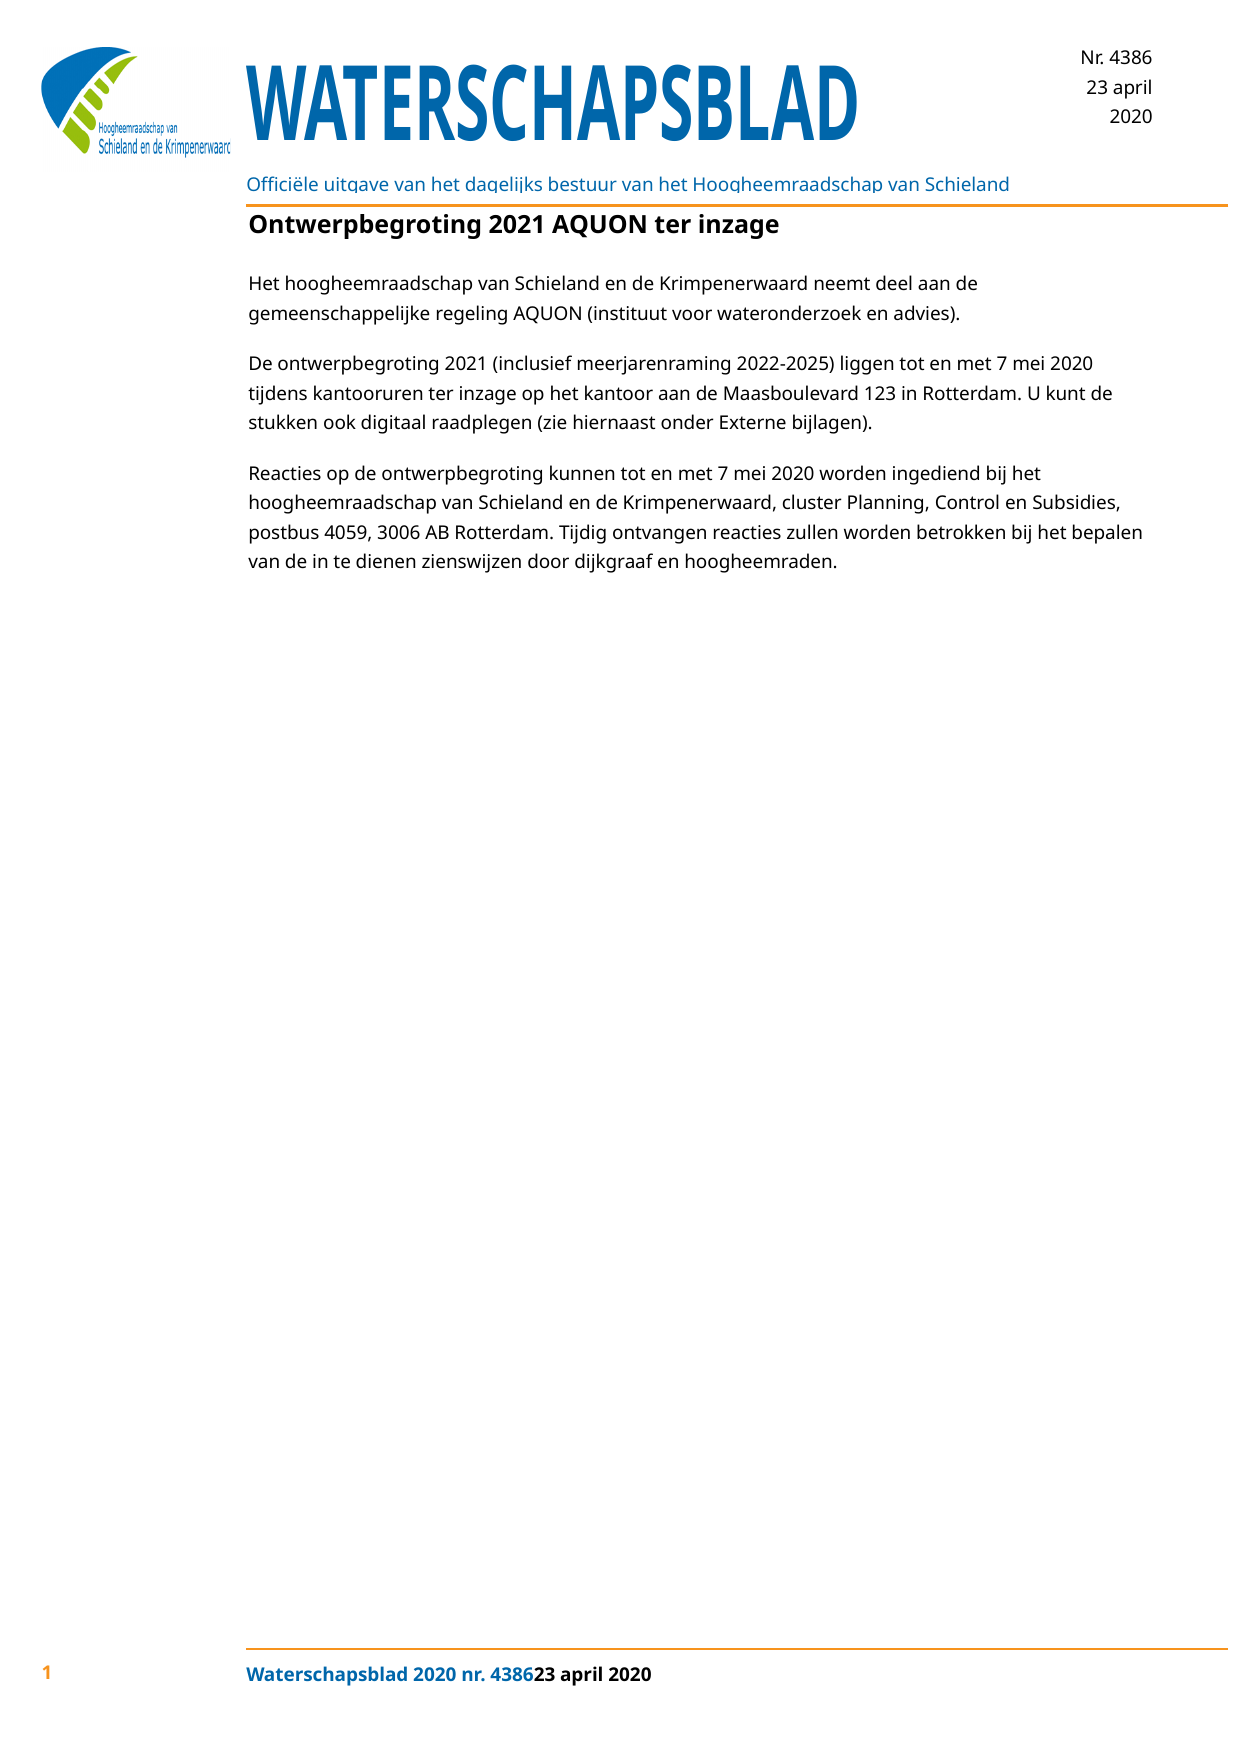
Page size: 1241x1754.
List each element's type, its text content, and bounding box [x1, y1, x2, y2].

text Ontwerpbegroting 2021 AQUON ter inzage [248, 207, 1152, 241]
text Het hoogheemraadschap van Schieland en de Krimpenerwaard neemt deel aan de gemeenschappelijke regeling AQUON (instituut voor wateronderzoek en advies). [248, 270, 1152, 326]
text Reacties op de ontwerpbegroting kunnen tot en met 7 mei 2020 worden ingediend bij het hoogheemraadschap van Schieland en de Krimpenerwaard, cluster Planning, Control en Subsidies, postbus 4059, 3006 AB Rotterdam. Tijdig ontvangen reacties zullen worden betrokken bij het bepalen van de in te dienen zienswijzen door dijkgraaf en hoogheemraden. [248, 460, 1152, 574]
text De ontwerpbegroting 2021 (inclusief meerjarenraming 2022-2025) liggen tot en met 7 mei 2020 tijdens kantooruren ter inzage op het kantoor aan de Maasboulevard 123 in Rotterdam. U kunt de stukken ook digitaal raadplegen (zie hiernaast onder Externe bijlagen). [248, 350, 1152, 435]
picture [41, 47, 231, 172]
